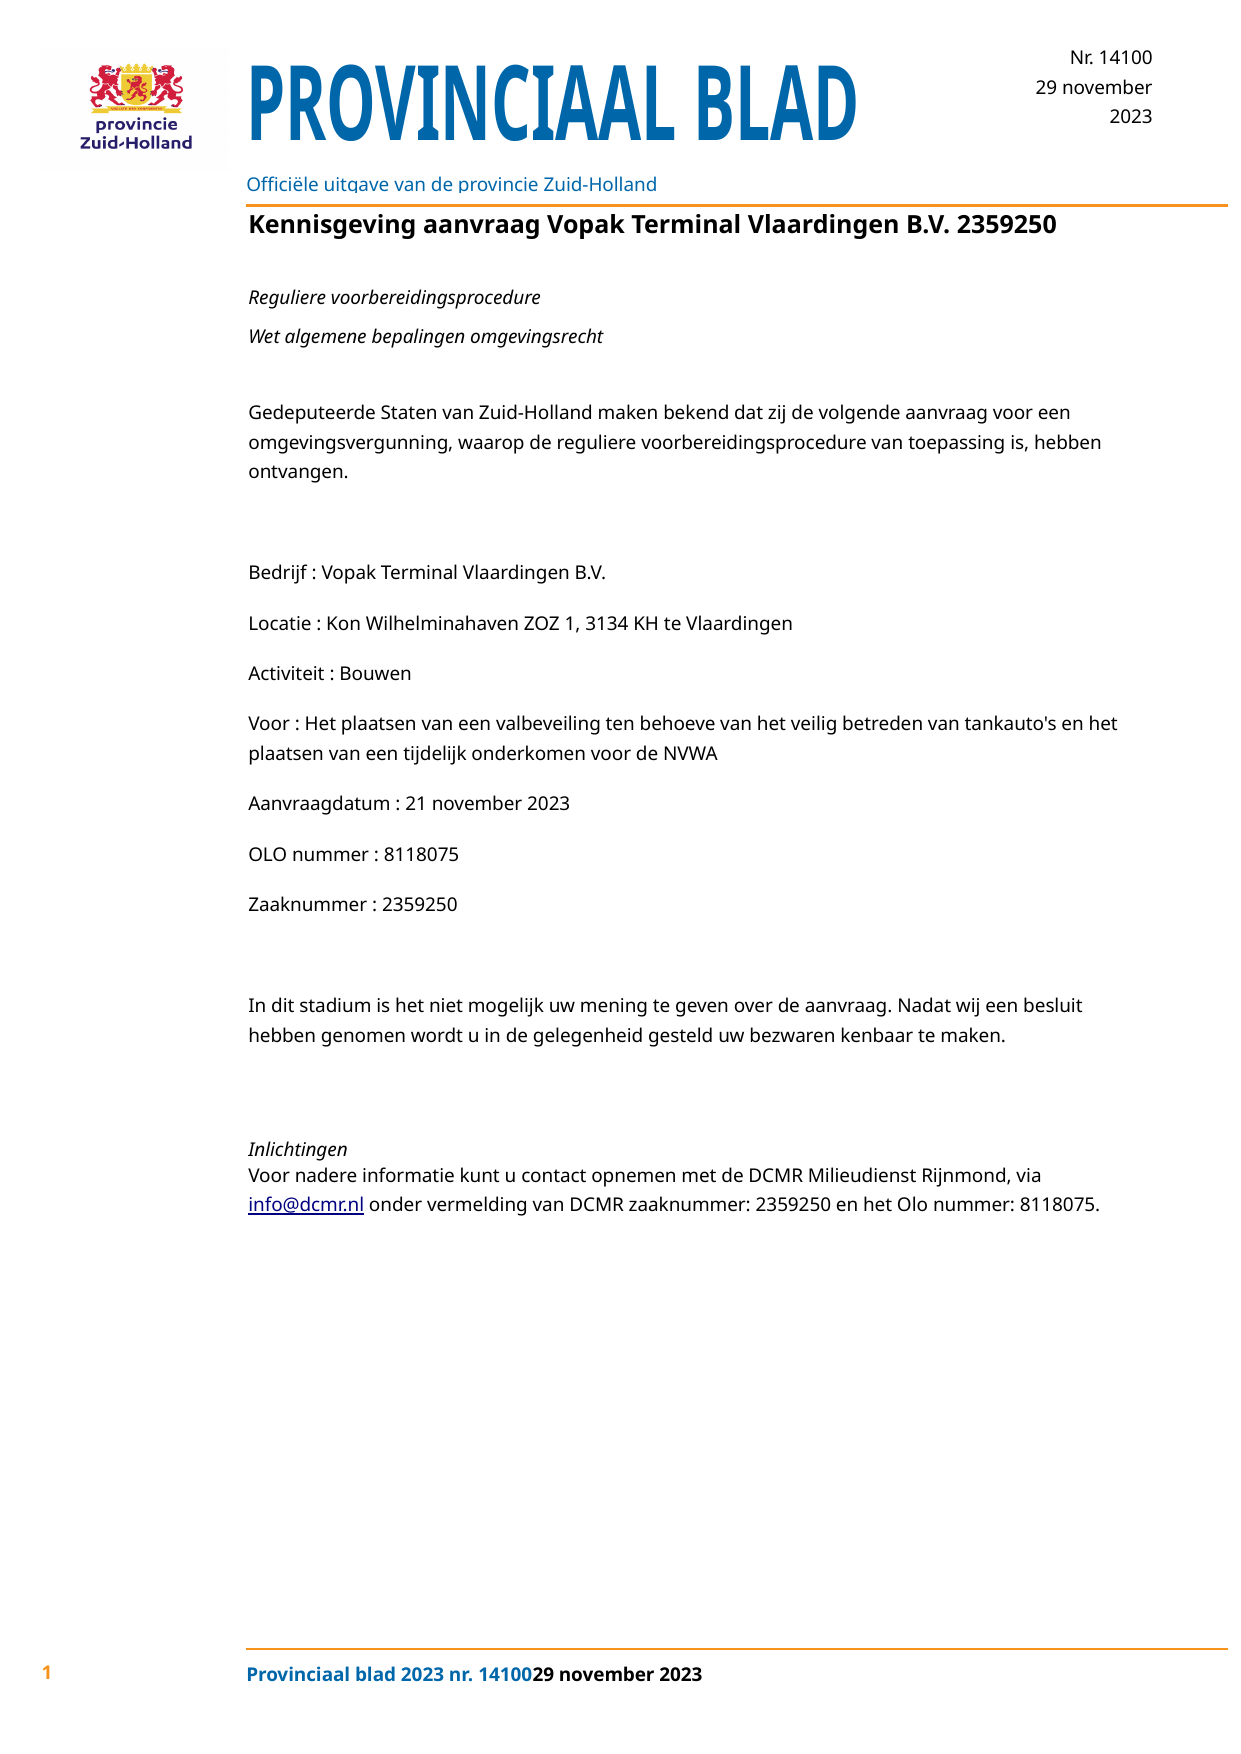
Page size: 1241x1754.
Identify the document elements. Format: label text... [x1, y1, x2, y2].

text Bedrijf : Vopak Terminal Vlaardingen B.V. [248, 559, 1152, 585]
text Inlichtingen [248, 1136, 1152, 1162]
text Voor : Het plaatsen van een valbeveiling ten behoeve van het veilig betreden van tankauto's en het plaatsen van een tijdelijk onderkomen voor de NVWA [248, 711, 1152, 766]
text Gedeputeerde Staten van Zuid-Holland maken bekend dat zij de volgende aanvraag voor een omgevingsvergunning, waarop de reguliere voorbereidingsprocedure van toepassing is, hebben ontvangen. [248, 399, 1152, 484]
text In dit stadium is het niet mogelijk uw mening te geven over de aanvraag. Nadat wij een besluit hebben genomen wordt u in de gelegenheid gesteld uw bezwaren kenbaar te maken. [248, 992, 1152, 1047]
text Voor nadere informatie kunt u contact opnemen met de DCMR Milieudienst Rijnmond, via info@dcmr.nl onder vermelding van DCMR zaaknummer: 2359250 en het Olo nummer: 8118075. [248, 1162, 1152, 1217]
text Locatie : Kon Wilhelminahaven ZOZ 1, 3134 KH te Vlaardingen [248, 610, 1152, 635]
picture [41, 47, 231, 172]
text Activiteit : Bouwen [248, 660, 1152, 686]
text Zaaknummer : 2359250 [248, 891, 1152, 917]
text Reguliere voorbereidingsprocedure [248, 284, 1152, 309]
text Kennisgeving aanvraag Vopak Terminal Vlaardingen B.V. 2359250 [248, 207, 1152, 241]
text Wet algemene bepalingen omgevingsrecht [248, 323, 1152, 349]
text OLO nummer : 8118075 [248, 841, 1152, 867]
text Aanvraagdatum : 21 november 2023 [248, 791, 1152, 816]
